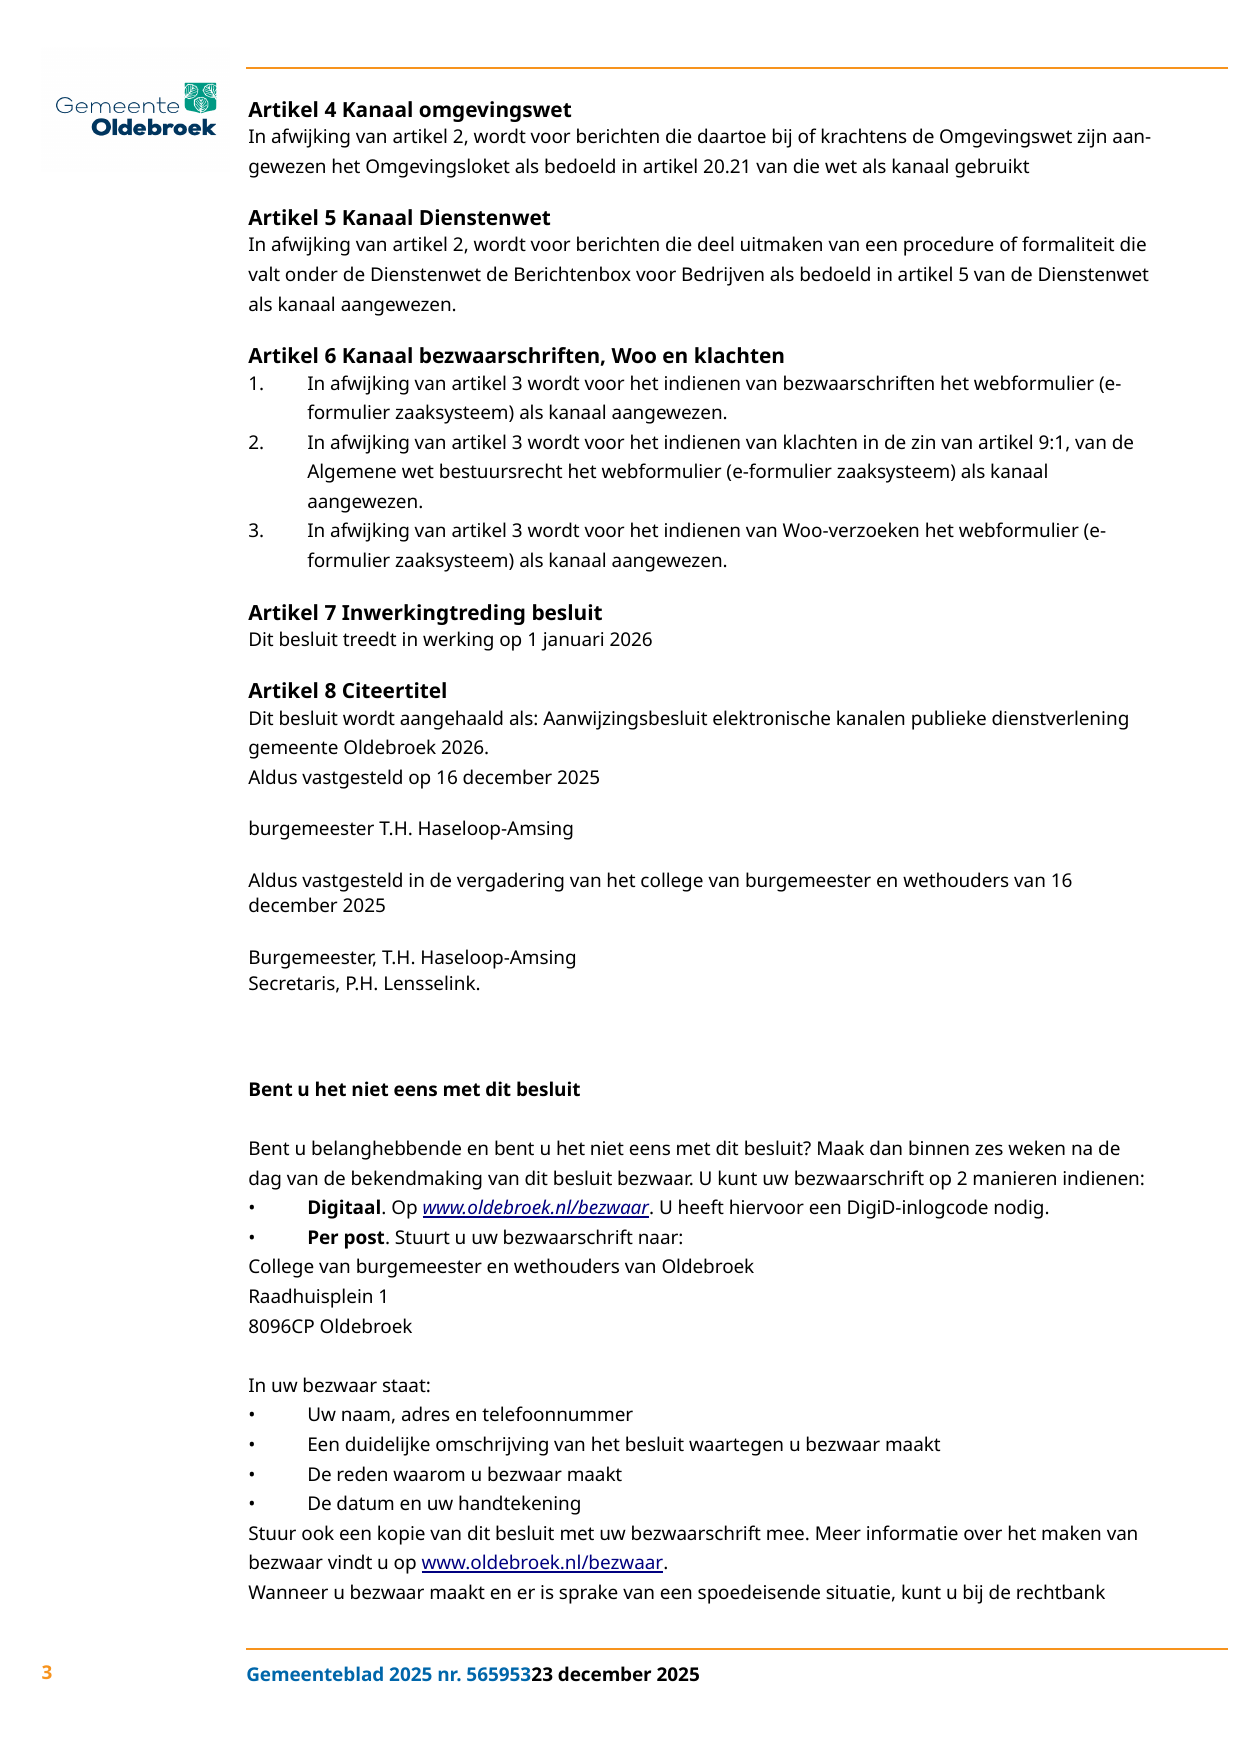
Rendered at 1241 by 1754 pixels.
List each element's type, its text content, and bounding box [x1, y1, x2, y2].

list In afwijking van artikel 3 wordt voor het indienen van Woo-verzoeken het webformulier (e-formulier zaaksysteem) als kanaal aangewezen. [248, 518, 1152, 573]
list In afwijking van artikel 3 wordt voor het indienen van klachten in de zin van artikel 9:1, van de Algemene wet bestuursrecht het webformulier (e-formulier zaaksysteem) als kanaal aangewezen. [248, 429, 1152, 514]
list In afwijking van artikel 3 wordt voor het indienen van bezwaarschriften het webformulier (e-formulier zaaksysteem) als kanaal aangewezen. [248, 370, 1152, 425]
text Burgemeester, T.H. Haseloop-Amsing [248, 944, 1152, 970]
list Per post. Stuurt u uw bezwaarschrift naar: [248, 1224, 1152, 1250]
text Artikel 5 Kanaal Dienstenwet [248, 203, 1152, 232]
list Uw naam, adres en telefoonnummer [248, 1402, 1152, 1427]
list De reden waarom u bezwaar maakt [248, 1461, 1152, 1487]
text Bent u het niet eens met dit besluit [248, 1076, 1152, 1102]
text Stuur ook een kopie van dit besluit met uw bezwaarschrift mee. Meer informatie over het maken van bezwaar vindt u op www.oldebroek.nl/bezwaar. [248, 1520, 1152, 1575]
text Secretaris, P.H. Lensselink. [248, 970, 1152, 996]
text Raadhuisplein 1 [248, 1283, 1152, 1309]
text Wanneer u bezwaar maakt en er is sprake van een spoedeisende situatie, kunt u bij de rechtbank [248, 1579, 1152, 1605]
text Bent u belanghebbende en bent u het niet eens met dit besluit? Maak dan binnen zes weken na de dag van de bekendmaking van dit besluit bezwaar. U kunt uw bezwaarschrift op 2 manieren indienen: [248, 1135, 1152, 1191]
picture [41, 47, 231, 172]
text Aldus vastgesteld in de vergadering van het college van burgemeester en wethouders van 16 december 2025 [248, 867, 1152, 918]
list De datum en uw handtekening [248, 1490, 1152, 1516]
text Dit besluit treedt in werking op 1 januari 2026 [248, 626, 1152, 652]
list Digitaal. Op www.oldebroek.nl/bezwaar. U heeft hiervoor een DigiD-inlogcode nodig. [248, 1194, 1152, 1220]
text Aldus vastgesteld op 16 december 2025 [248, 764, 1152, 790]
list Een duidelijke omschrijving van het besluit waartegen u bezwaar maakt [248, 1431, 1152, 1457]
text Artikel 4 Kanaal omgevingswet [248, 95, 1152, 123]
text 8096CP Oldebroek [248, 1313, 1152, 1339]
text College van burgemeester en wethouders van Oldebroek [248, 1254, 1152, 1279]
text Dit besluit wordt aangehaald als: Aanwijzingsbesluit elektronische kanalen publieke dienstverlening gemeente Oldebroek 2026. [248, 705, 1152, 760]
text In uw bezwaar staat: [248, 1372, 1152, 1398]
text Artikel 6 Kanaal bezwaarschriften, Woo en klachten [248, 341, 1152, 370]
text Artikel 8 Citeertitel [248, 676, 1152, 705]
text Artikel 7 Inwerkingtreding besluit [248, 598, 1152, 626]
text burgemeester T.H. Haseloop-Amsing [248, 816, 1152, 841]
text In afwijking van artikel 2, wordt voor berichten die daartoe bij of krachtens de Omgevingswet zijn aan- gewezen het Omgevingsloket als bedoeld in artikel 20.21 van die wet als kanaal gebruikt [248, 123, 1152, 178]
text In afwijking van artikel 2, wordt voor berichten die deel uitmaken van een procedure of formaliteit die valt onder de Dienstenwet de Berichtenbox voor Bedrijven als bedoeld in artikel 5 van de Dienstenwet als kanaal aangewezen. [248, 232, 1152, 317]
